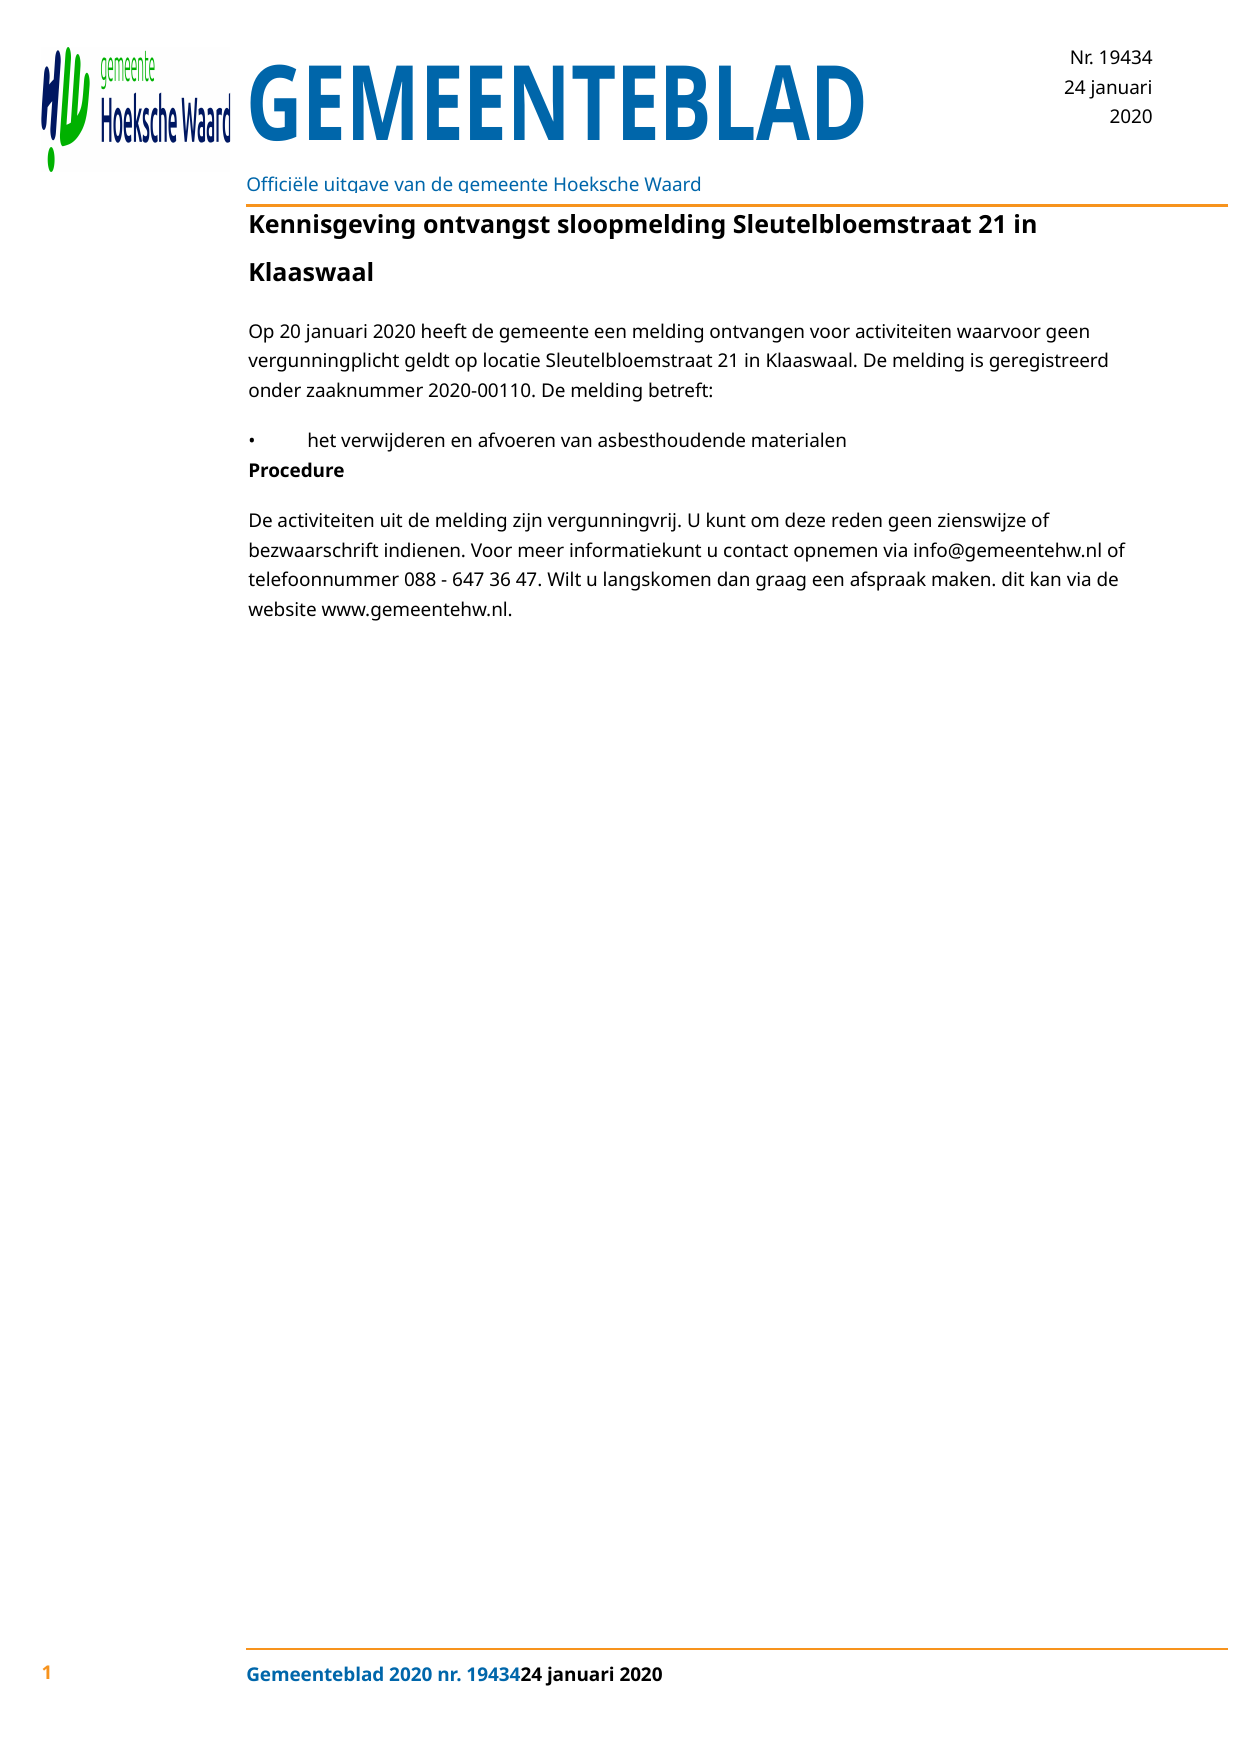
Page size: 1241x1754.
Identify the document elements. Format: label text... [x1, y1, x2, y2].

text Op 20 januari 2020 heeft de gemeente een melding ontvangen voor activiteiten waarvoor geen vergunningplicht geldt op locatie Sleutelbloemstraat 21 in Klaaswaal. De melding is geregistreerd onder zaaknummer 2020-00110. De melding betreft: [248, 318, 1152, 403]
picture [41, 47, 231, 172]
text Kennisgeving ontvangst sloopmelding Sleutelbloemstraat 21 in Klaaswaal [248, 207, 1152, 288]
text Procedure [248, 457, 1152, 483]
list het verwijderen en afvoeren van asbesthoudende materialen [248, 427, 1152, 453]
text De activiteiten uit de melding zijn vergunningvrij. U kunt om deze reden geen zienswijze of bezwaarschrift indienen. Voor meer informatiekunt u contact opnemen via info@gemeentehw.nl of telefoonnummer 088 - 647 36 47. Wilt u langskomen dan graag een afspraak maken. dit kan via de website www.gemeentehw.nl. [248, 507, 1152, 622]
